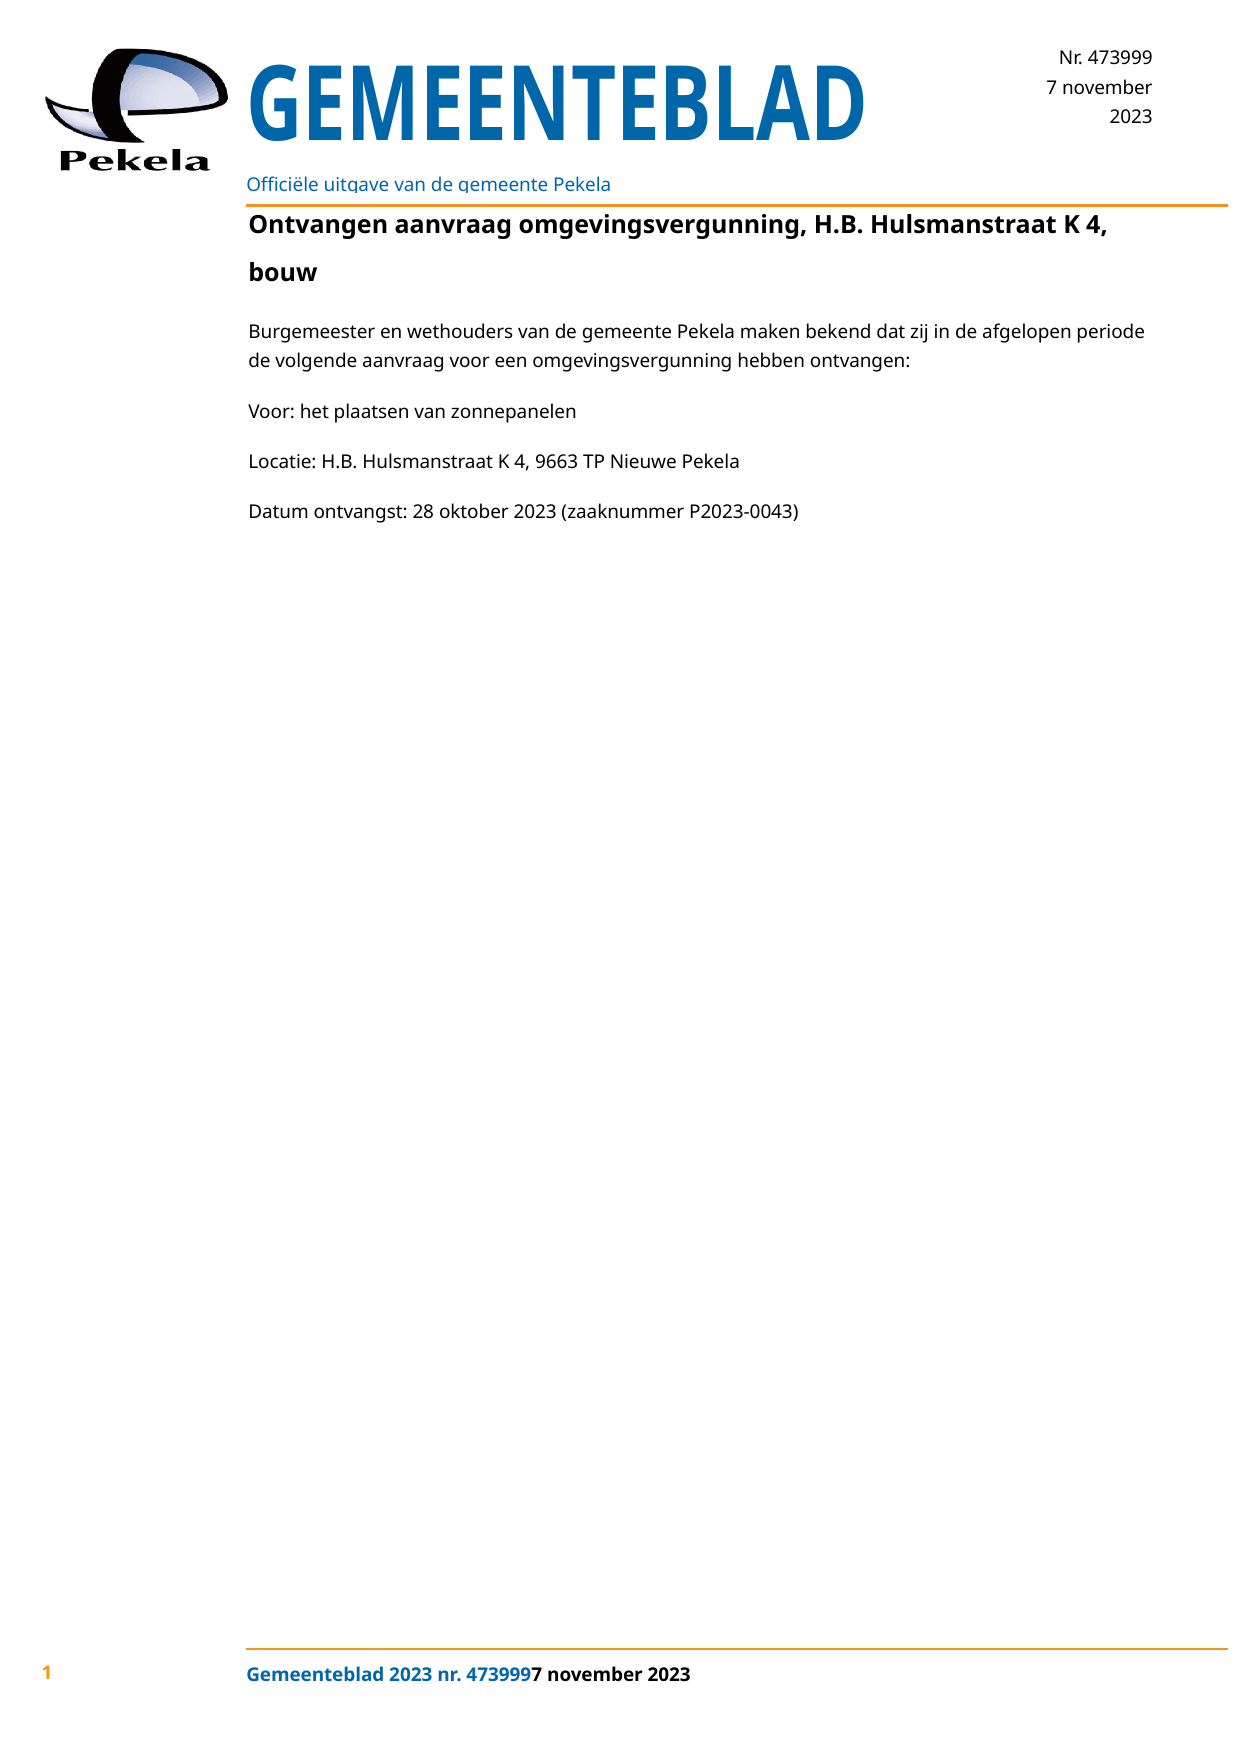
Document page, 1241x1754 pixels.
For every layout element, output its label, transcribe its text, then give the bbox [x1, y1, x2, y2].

text Locatie: H.B. Hulsmanstraat K 4, 9663 TP Nieuwe Pekela [248, 448, 1152, 474]
text Burgemeester en wethouders van de gemeente Pekela maken bekend dat zij in de afgelopen periode de volgende aanvraag voor een omgevingsvergunning hebben ontvangen: [248, 318, 1152, 373]
picture [41, 47, 231, 172]
text Ontvangen aanvraag omgevingsvergunning, H.B. Hulsmanstraat K 4, bouw [248, 207, 1152, 288]
text Voor: het plaatsen van zonnepanelen [248, 398, 1152, 424]
text Datum ontvangst: 28 oktober 2023 (zaaknummer P2023-0043) [248, 499, 1152, 524]
